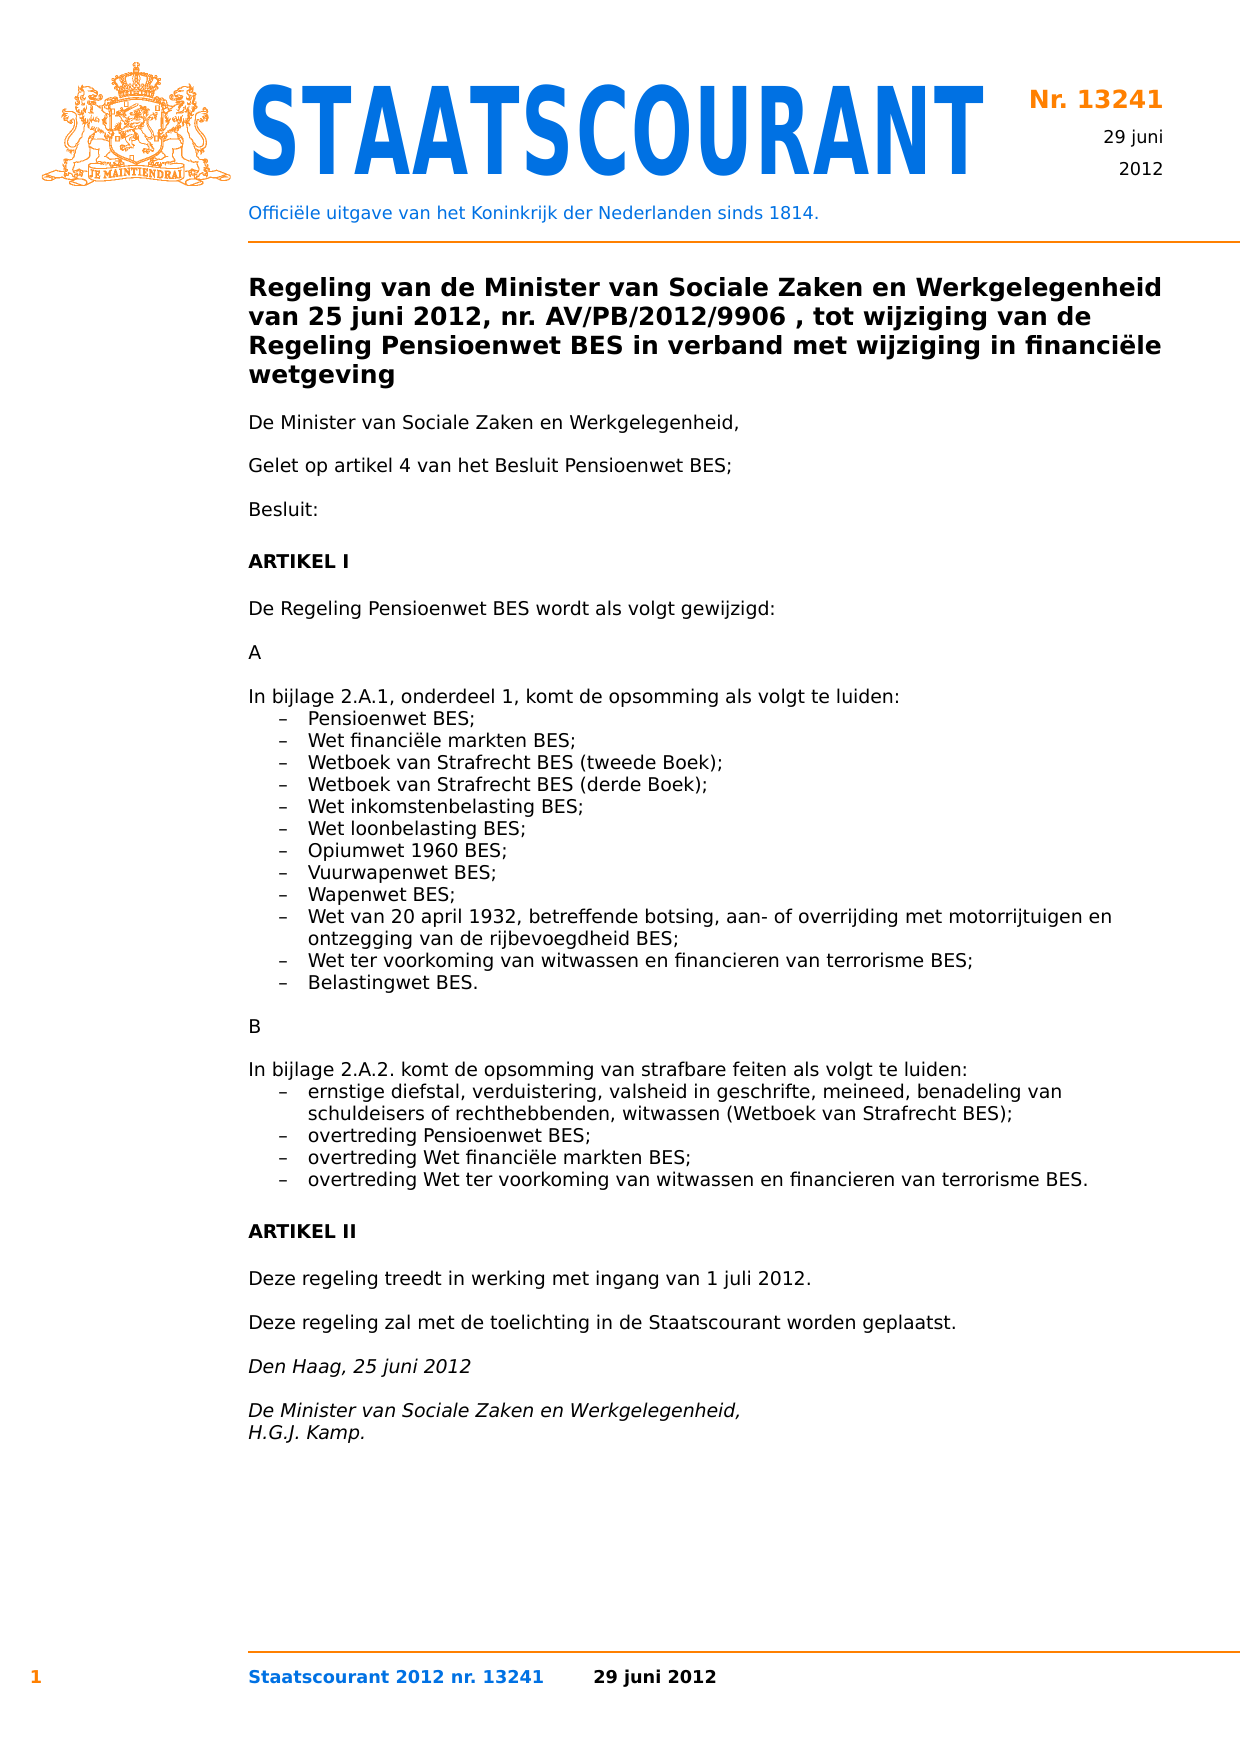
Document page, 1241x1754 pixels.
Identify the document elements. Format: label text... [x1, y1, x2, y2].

text – ernstige diefstal, verduistering, valsheid in geschrifte, meineed, benadeling van schuldeisers of rechthebbenden, witwassen (Wetboek van Strafrecht BES); [278, 1081, 1163, 1125]
table_header STAATSCOURANT [248, 62, 998, 203]
text – Vuurwapenwet BES; [278, 862, 1163, 884]
text De Regeling Pensioenwet BES wordt als volgt gewijzigd: [248, 598, 1163, 620]
text – Pensioenwet BES; [278, 708, 1163, 730]
text In bijlage 2.A.1, onderdeel 1, komt de opsomming als volgt te luiden: [248, 686, 1163, 708]
subtitle ARTIKEL I [248, 551, 1163, 573]
text De Minister van Sociale Zaken en Werkgelegenheid, H.G.J. Kamp. [248, 1400, 1163, 1444]
text – overtreding Wet financiële markten BES; [278, 1147, 1163, 1169]
text – overtreding Pensioenwet BES; [278, 1125, 1163, 1147]
table_cell Officiële uitgave van het Koninkrijk der Nederlanden sinds 1814. [248, 203, 1240, 241]
subtitle Regeling van de Minister van Sociale Zaken en Werkgelegenheid van 25 juni 2012, nr. AV/PB/2012/9906 , tot wijziging van de Regeling Pensioenwet BES in verband met wijziging in financiële wetgeving [248, 273, 1163, 390]
text – Wapenwet BES; [278, 884, 1163, 906]
text – Opiumwet 1960 BES; [278, 840, 1163, 862]
text De Minister van Sociale Zaken en Werkgelegenheid, [248, 412, 1163, 433]
text Den Haag, 25 juni 2012 [248, 1356, 1163, 1378]
text Deze regeling treedt in werking met ingang van 1 juli 2012. [248, 1268, 1163, 1290]
text Gelet op artikel 4 van het Besluit Pensioenwet BES; [248, 455, 1163, 477]
text A [248, 642, 1163, 664]
text – Wet ter voorkoming van witwassen en financieren van terrorisme BES; [278, 950, 1163, 972]
picture [41, 62, 231, 186]
text – Wet van 20 april 1932, betreffende botsing, aan- of overrijding met motorrijtuigen en ontzegging van de rijbevoegdheid BES; [278, 906, 1163, 950]
text – Wet financiële markten BES; [278, 730, 1163, 752]
text – Wet loonbelasting BES; [278, 818, 1163, 840]
text – Belastingwet BES. [278, 972, 1163, 994]
table_header Nr. 13241 [998, 62, 1240, 121]
table_header [25, 62, 248, 241]
text Besluit: [248, 499, 1163, 521]
text – Wet inkomstenbelasting BES; [278, 796, 1163, 818]
text In bijlage 2.A.2. komt de opsomming van strafbare feiten als volgt te luiden: [248, 1059, 1163, 1081]
subtitle ARTIKEL II [248, 1221, 1163, 1243]
text B [248, 1016, 1163, 1037]
text – Wetboek van Strafrecht BES (derde Boek); [278, 774, 1163, 796]
table_cell 2012 [998, 153, 1240, 203]
text – overtreding Wet ter voorkoming van witwassen en financieren van terrorisme BES. [278, 1169, 1163, 1191]
text – Wetboek van Strafrecht BES (tweede Boek); [278, 752, 1163, 774]
text Deze regeling zal met de toelichting in de Staatscourant worden geplaatst. [248, 1312, 1163, 1334]
table_cell 29 juni [998, 121, 1240, 153]
